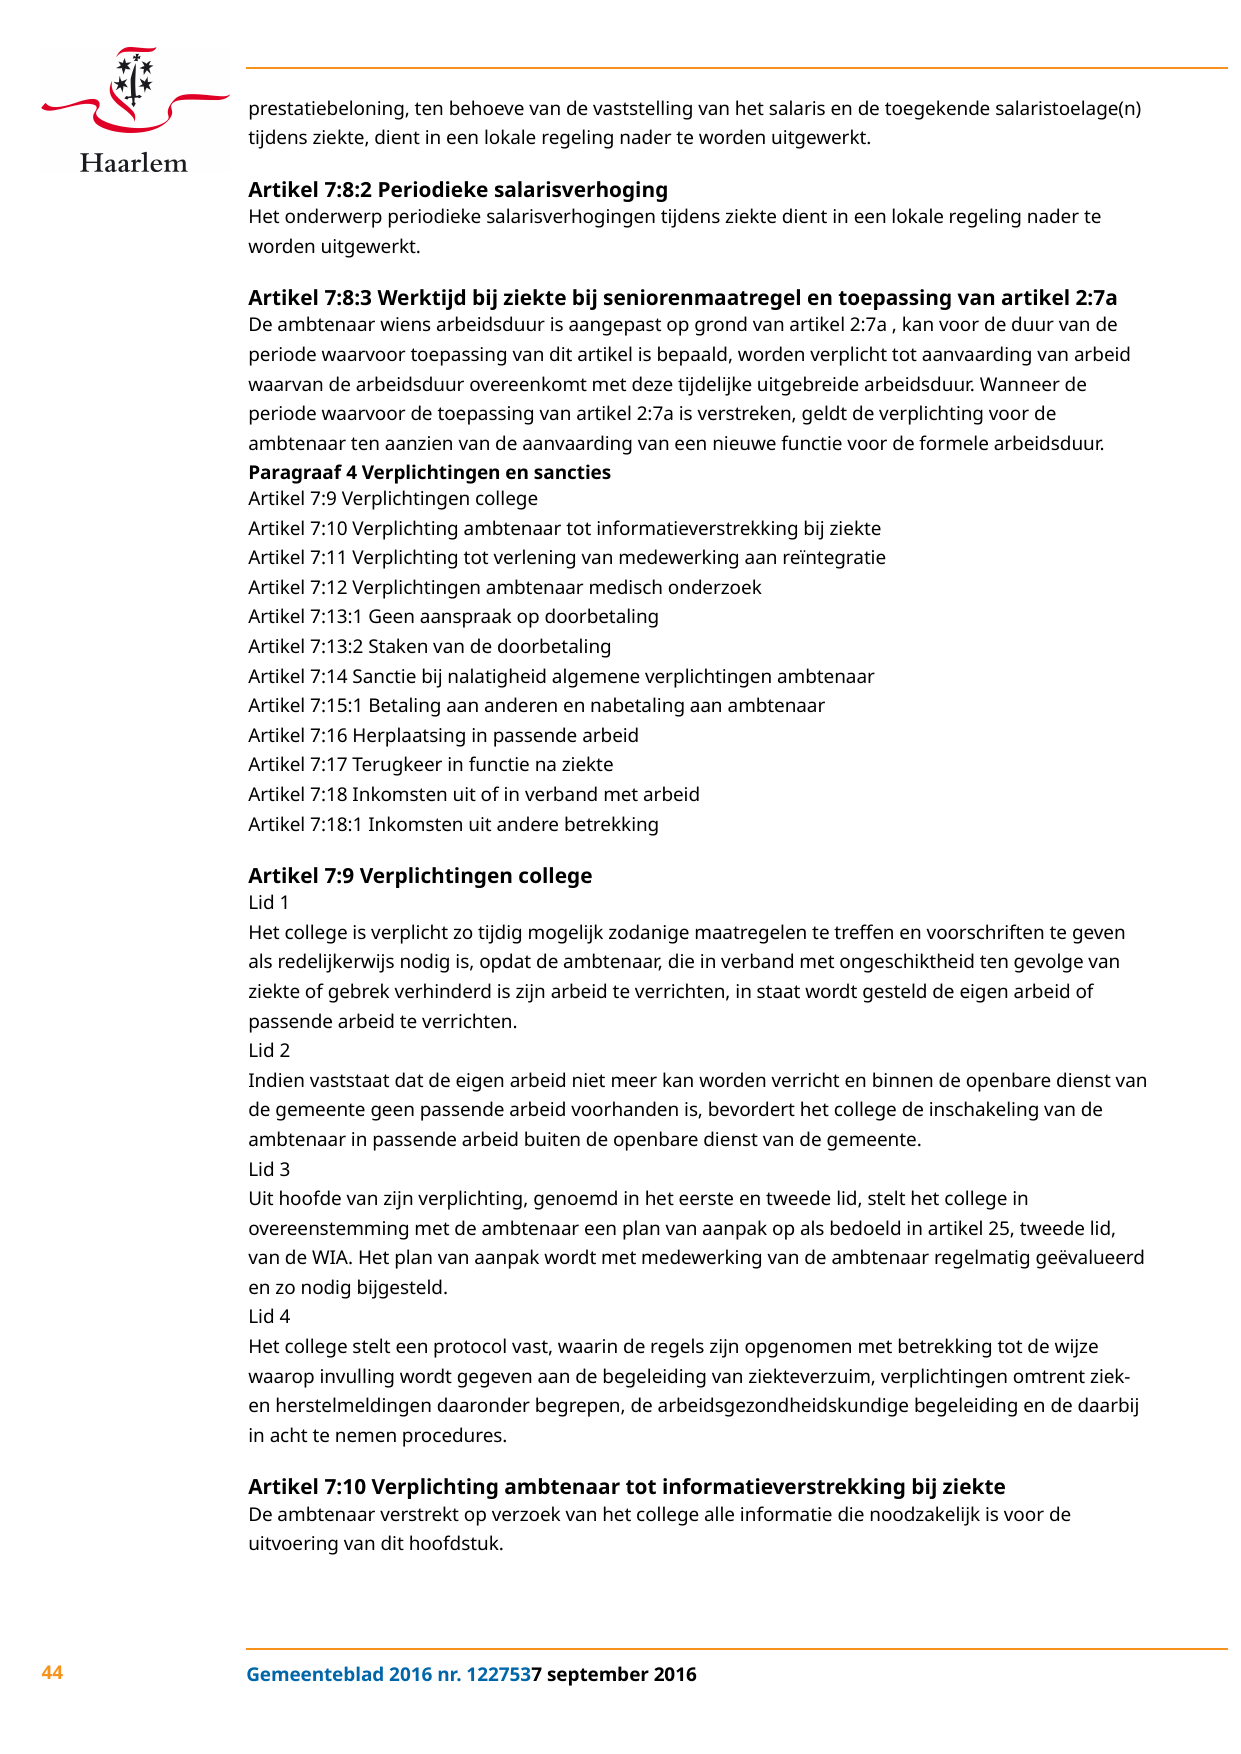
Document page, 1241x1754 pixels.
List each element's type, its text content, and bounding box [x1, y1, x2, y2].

text Lid 3 [248, 1156, 1152, 1182]
text Artikel 7:13:2 Staken van de doorbetaling [248, 633, 1152, 659]
text Artikel 7:17 Terugkeer in functie na ziekte [248, 752, 1152, 777]
text Artikel 7:18:1 Inkomsten uit andere betrekking [248, 811, 1152, 836]
text Artikel 7:9 Verplichtingen college [248, 861, 1152, 889]
text Artikel 7:9 Verplichtingen college [248, 485, 1152, 511]
text Artikel 7:10 Verplichting ambtenaar tot informatieverstrekking bij ziekte [248, 1472, 1152, 1501]
text Artikel 7:18 Inkomsten uit of in verband met arbeid [248, 781, 1152, 807]
text Artikel 7:8:2 Periodieke salarisverhoging [248, 175, 1152, 203]
text Paragraaf 4 Verplichtingen en sancties [248, 459, 1152, 485]
text Artikel 7:13:1 Geen aanspraak op doorbetaling [248, 604, 1152, 629]
text Artikel 7:10 Verplichting ambtenaar tot informatieverstrekking bij ziekte [248, 515, 1152, 541]
text Het onderwerp periodieke salarisverhogingen tijdens ziekte dient in een lokale regeling nader te worden uitgewerkt. [248, 203, 1152, 258]
text Artikel 7:11 Verplichting tot verlening van medewerking aan reïntegratie [248, 544, 1152, 570]
text Uit hoofde van zijn verplichting, genoemd in het eerste en tweede lid, stelt het college in overeenstemming met de ambtenaar een plan van aanpak op als bedoeld in artikel 25, tweede lid, van de WIA. Het plan van aanpak wordt met medewerking van de ambtenaar regelmatig geëvalueerd en zo nodig bijgesteld. [248, 1185, 1152, 1300]
text prestatiebeloning, ten behoeve van de vaststelling van het salaris en de toegekende salaristoelage(n) tijdens ziekte, dient in een lokale regeling nader te worden uitgewerkt. [248, 95, 1152, 150]
text Artikel 7:8:3 Werktijd bij ziekte bij seniorenmaatregel en toepassing van artikel 2:7a [248, 283, 1152, 312]
text Artikel 7:14 Sanctie bij nalatigheid algemene verplichtingen ambtenaar [248, 663, 1152, 688]
text Het college is verplicht zo tijdig mogelijk zodanige maatregelen te treffen en voorschriften te geven als redelijkerwijs nodig is, opdat de ambtenaar, die in verband met ongeschiktheid ten gevolge van ziekte of gebrek verhinderd is zijn arbeid te verrichten, in staat wordt gesteld de eigen arbeid of passende arbeid te verrichten. [248, 919, 1152, 1034]
text Artikel 7:16 Herplaatsing in passende arbeid [248, 722, 1152, 748]
text De ambtenaar wiens arbeidsduur is aangepast op grond van artikel 2:7a , kan voor de duur van de periode waarvoor toepassing van dit artikel is bepaald, worden verplicht tot aanvaarding van arbeid waarvan de arbeidsduur overeenkomt met deze tijdelijke uitgebreide arbeidsduur. Wanneer de periode waarvoor de toepassing van artikel 2:7a is verstreken, geldt de verplichting voor de ambtenaar ten aanzien van de aanvaarding van een nieuwe functie voor de formele arbeidsduur. [248, 312, 1152, 456]
text De ambtenaar verstrekt op verzoek van het college alle informatie die noodzakelijk is voor de uitvoering van dit hoofdstuk. [248, 1501, 1152, 1556]
text Lid 4 [248, 1304, 1152, 1329]
picture [41, 47, 231, 172]
text Indien vaststaat dat de eigen arbeid niet meer kan worden verricht en binnen de openbare dienst van de gemeente geen passende arbeid voorhanden is, bevordert het college de inschakeling van de ambtenaar in passende arbeid buiten de openbare dienst van de gemeente. [248, 1067, 1152, 1152]
text Lid 2 [248, 1037, 1152, 1063]
text Het college stelt een protocol vast, waarin de regels zijn opgenomen met betrekking tot de wijze waarop invulling wordt gegeven aan de begeleiding van ziekteverzuim, verplichtingen omtrent ziek- en herstelmeldingen daaronder begrepen, de arbeidsgezondheidskundige begeleiding en de daarbij in acht te nemen procedures. [248, 1333, 1152, 1448]
text Lid 1 [248, 889, 1152, 915]
text Artikel 7:15:1 Betaling aan anderen en nabetaling aan ambtenaar [248, 692, 1152, 718]
text Artikel 7:12 Verplichtingen ambtenaar medisch onderzoek [248, 574, 1152, 600]
